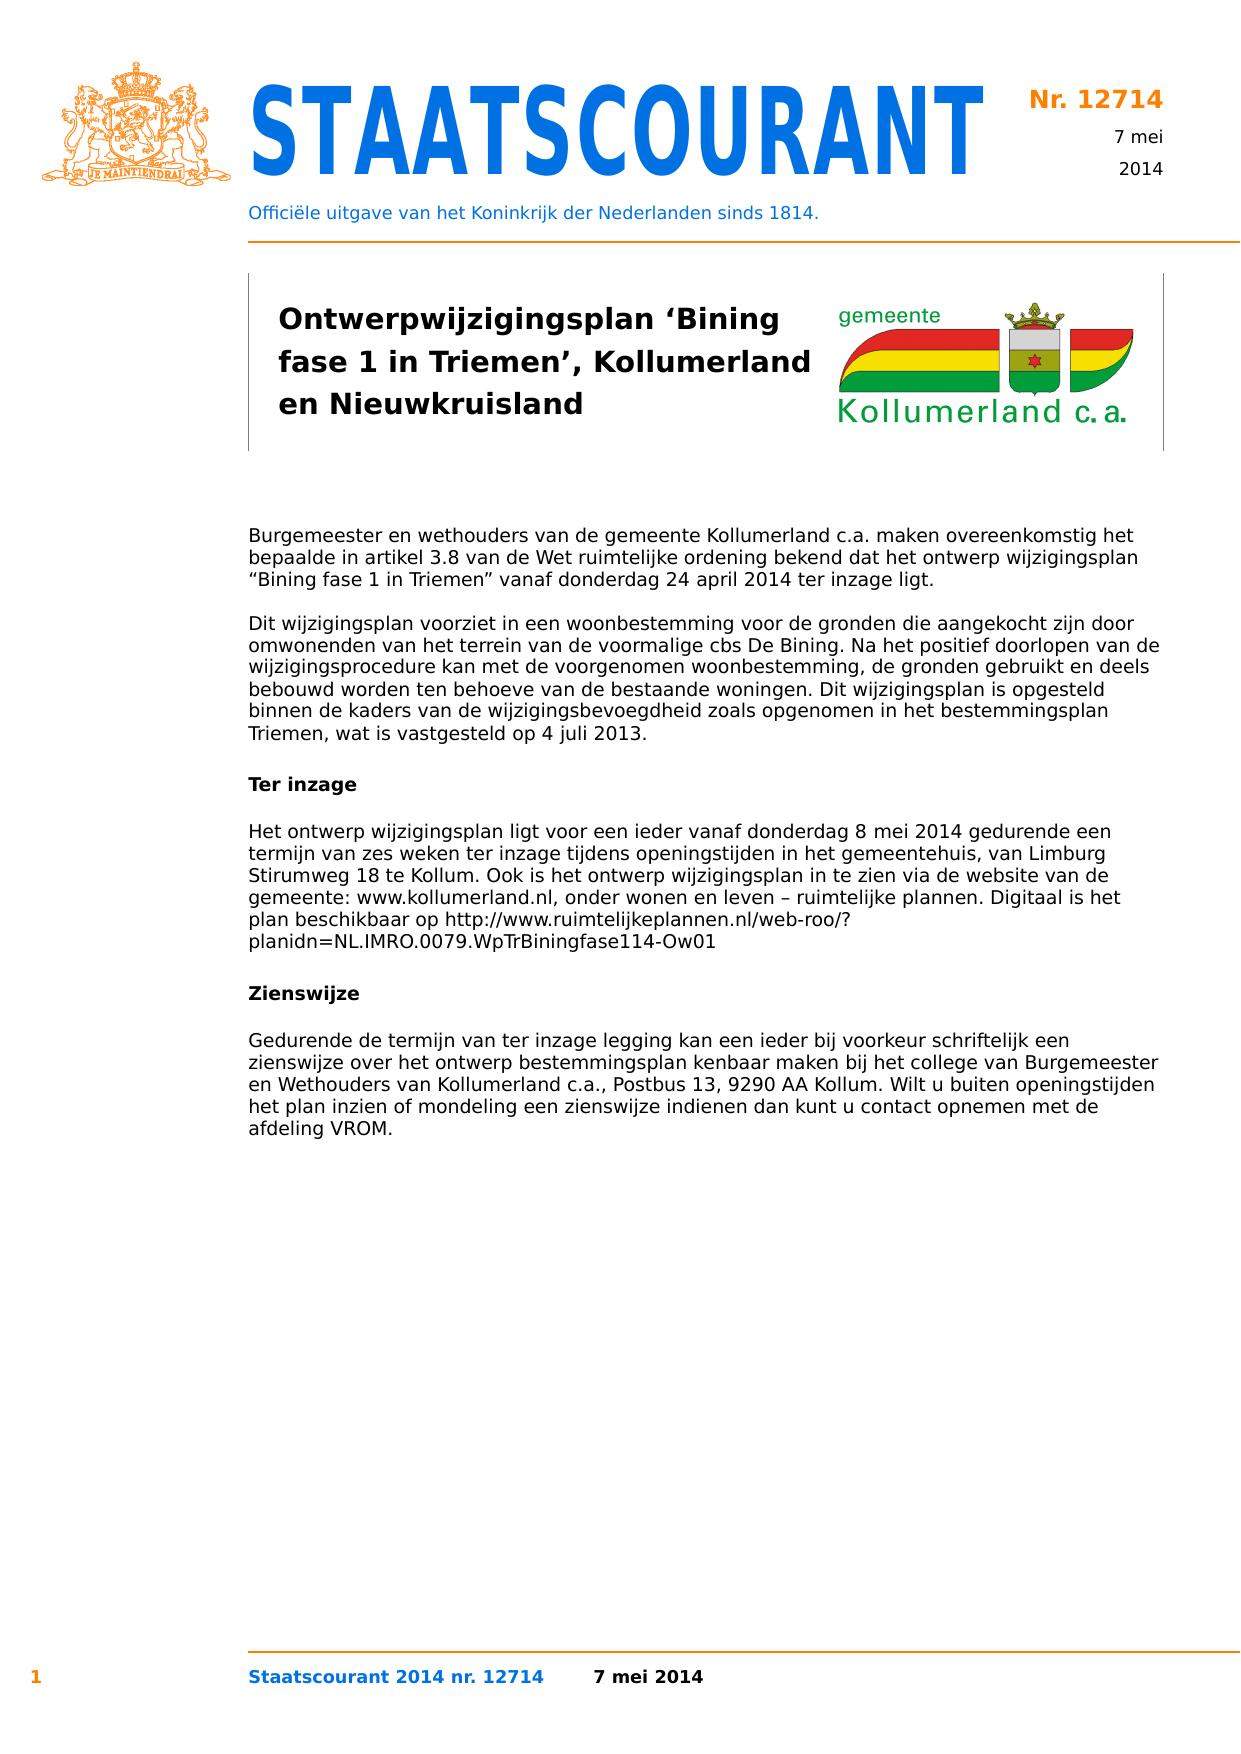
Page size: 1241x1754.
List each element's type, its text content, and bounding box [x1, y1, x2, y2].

subtitle Ontwerpwijzigingsplan ‘Bining fase 1 in Triemen’, Kollumerland en Nieuwkruisland [249, 273, 1163, 451]
text Het ontwerp wijzigingsplan ligt voor een ieder vanaf donderdag 8 mei 2014 gedurende een termijn van zes weken ter inzage tijdens openingstijden in het gemeentehuis, van Limburg Stirumweg 18 te Kollum. Ook is het ontwerp wijzigingsplan in te zien via de website van de gemeente: www.kollumerland.nl, onder wonen en leven – ruimtelijke plannen. Digitaal is het plan beschikbaar op http://www.ruimtelijkeplannen.nl/web-roo/?planidn=NL.IMRO.0079.WpTrBiningfase114-Ow01 [248, 821, 1163, 953]
subtitle Zienswijze [248, 983, 1163, 1005]
table_cell 7 mei [998, 121, 1240, 153]
table_header [25, 62, 248, 241]
picture [838, 302, 1134, 427]
table_cell 2014 [998, 153, 1240, 203]
text Dit wijzigingsplan voorziet in een woonbestemming voor de gronden die aangekocht zijn door omwonenden van het terrein van de voormalige cbs De Bining. Na het positief doorlopen van de wijzigingsprocedure kan met de voorgenomen woonbestemming, de gronden gebruikt en deels bebouwd worden ten behoeve van de bestaande woningen. Dit wijzigingsplan is opgesteld binnen de kaders van de wijzigingsbevoegdheid zoals opgenomen in het bestemmingsplan Triemen, wat is vastgesteld op 4 juli 2013. [248, 612, 1163, 744]
text Burgemeester en wethouders van de gemeente Kollumerland c.a. maken overeenkomstig het bepaalde in artikel 3.8 van de Wet ruimtelijke ordening bekend dat het ontwerp wijzigingsplan “Bining fase 1 in Triemen” vanaf donderdag 24 april 2014 ter inzage ligt. [248, 525, 1163, 591]
text Gedurende de termijn van ter inzage legging kan een ieder bij voorkeur schriftelijk een zienswijze over het ontwerp bestemmingsplan kenbaar maken bij het college van Burgemeester en Wethouders van Kollumerland c.a., Postbus 13, 9290 AA Kollum. Wilt u buiten openingstijden het plan inzien of mondeling een zienswijze indienen dan kunt u contact opnemen met de afdeling VROM. [248, 1030, 1163, 1140]
subtitle Ter inzage [248, 774, 1163, 796]
table_header STAATSCOURANT [248, 62, 998, 203]
picture [41, 62, 231, 186]
table_cell Officiële uitgave van het Koninkrijk der Nederlanden sinds 1814. [248, 203, 1240, 241]
table_header Nr. 12714 [998, 62, 1240, 121]
